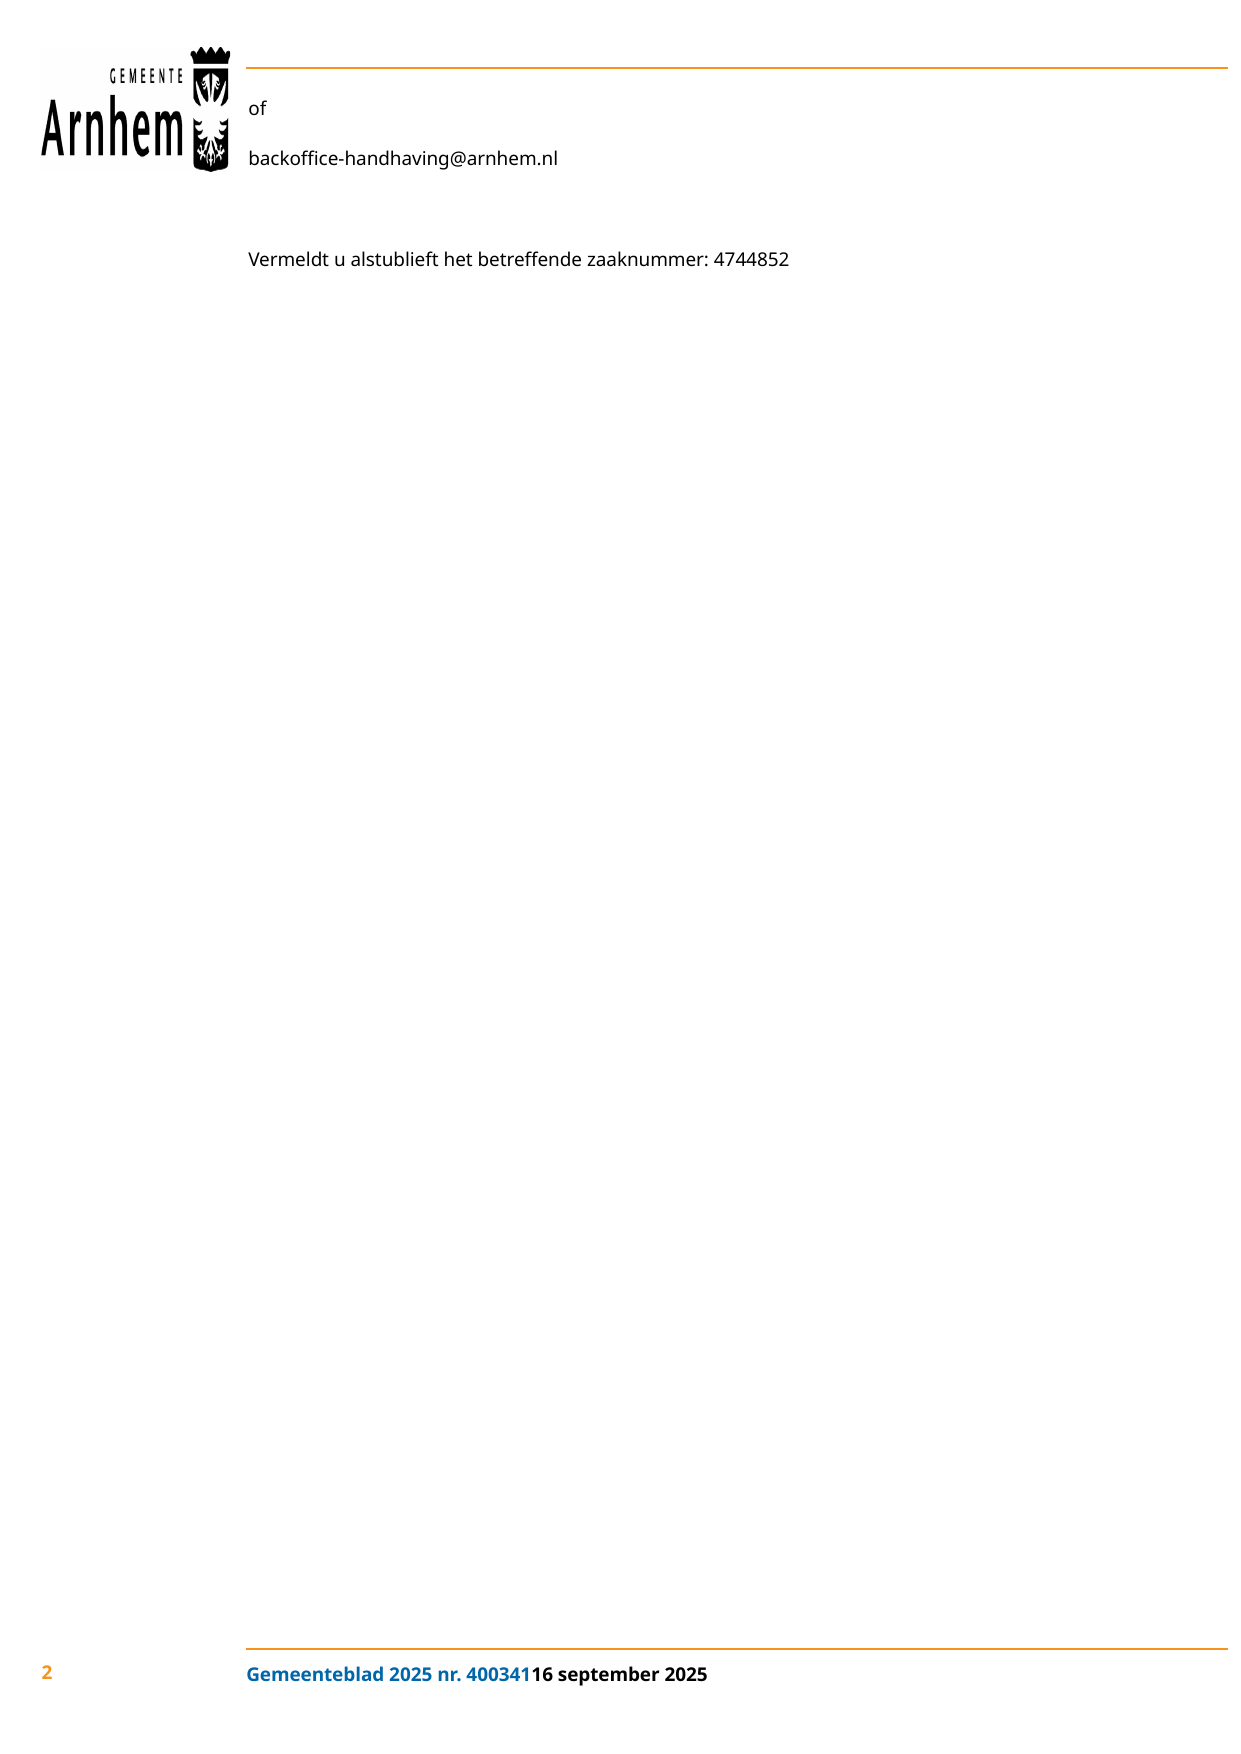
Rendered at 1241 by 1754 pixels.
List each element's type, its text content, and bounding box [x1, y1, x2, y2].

text of [248, 95, 1152, 121]
text Vermeldt u alstublieft het betreffende zaaknummer: 4744852 [248, 246, 1152, 272]
picture [41, 47, 231, 172]
text backoffice-handhaving@arnhem.nl [248, 145, 1152, 171]
